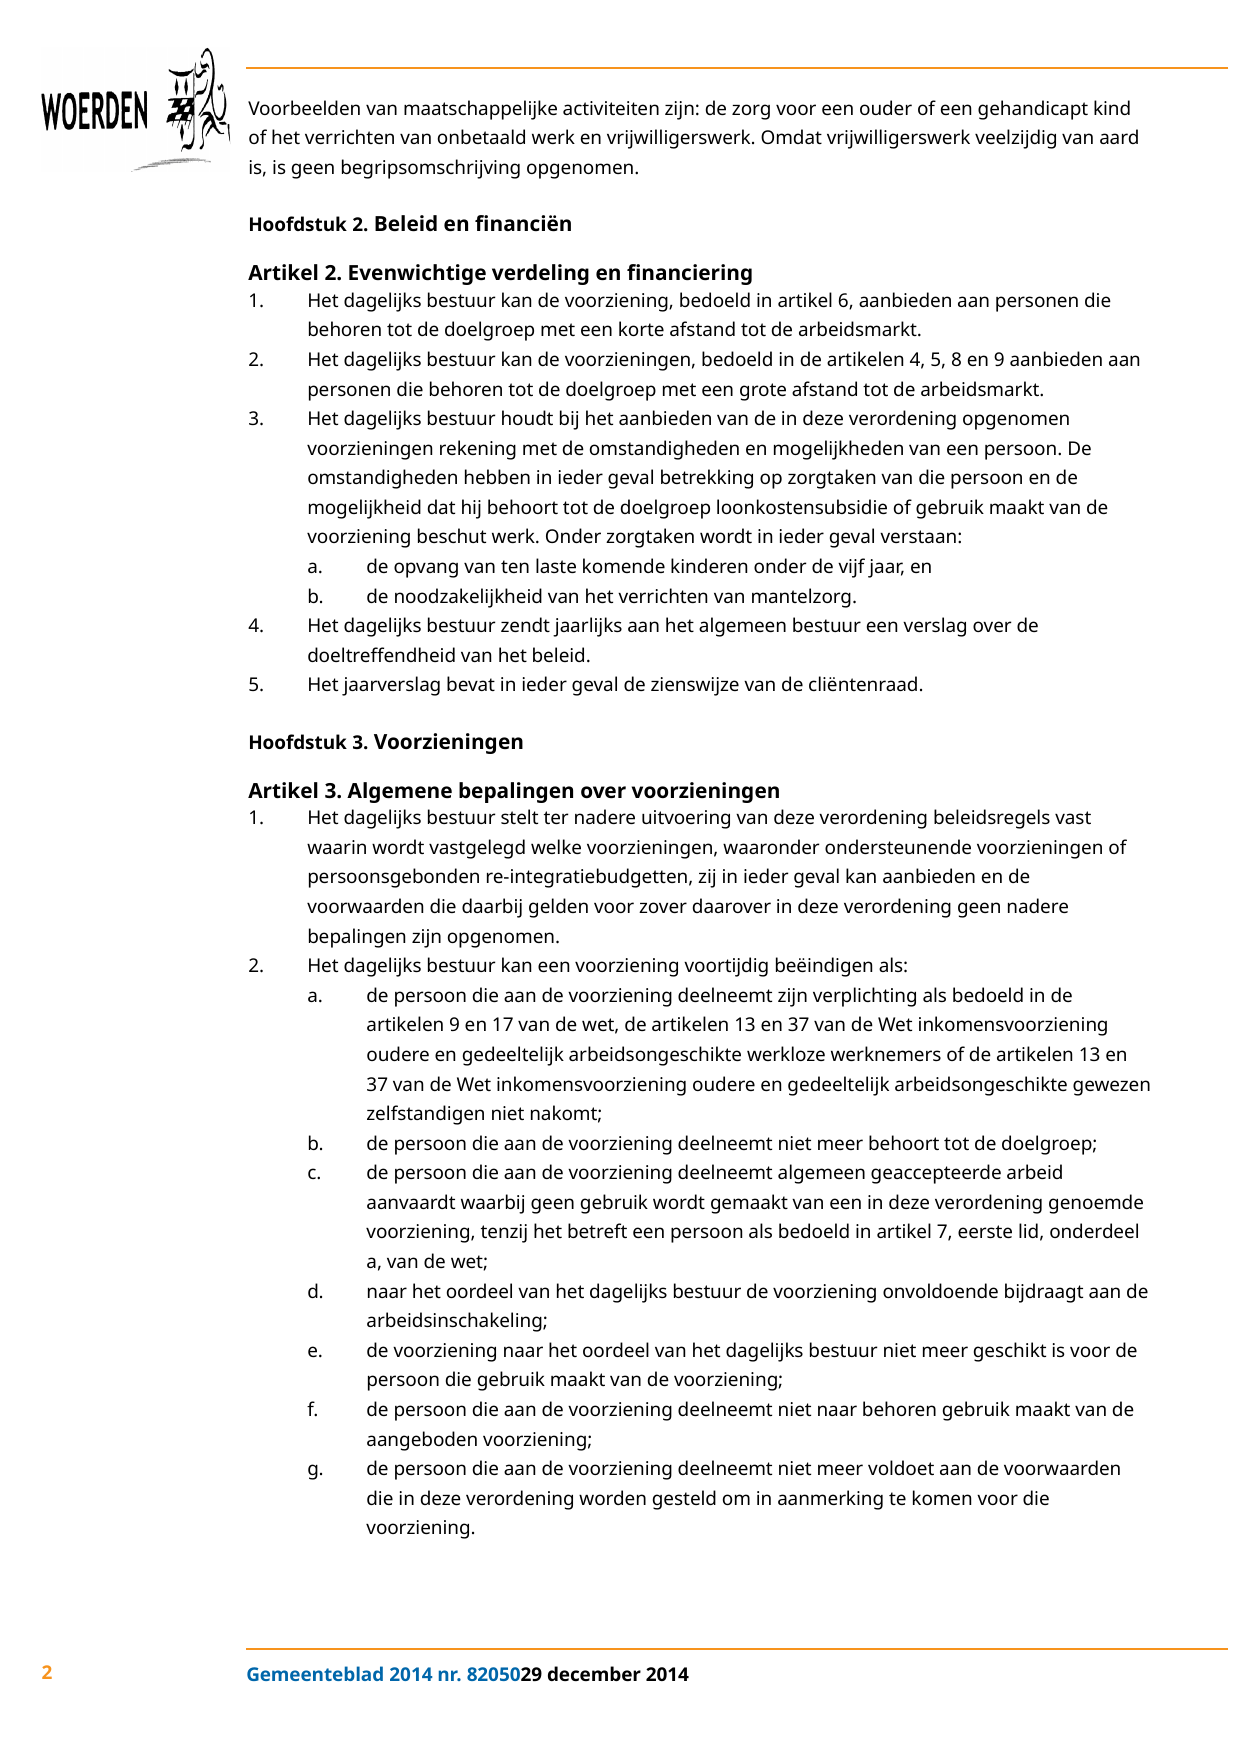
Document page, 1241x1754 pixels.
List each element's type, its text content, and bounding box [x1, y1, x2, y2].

list de persoon die aan de voorziening deelneemt niet meer behoort tot de doelgroep; [307, 1130, 1152, 1156]
list de noodzakelijkheid van het verrichten van mantelzorg. [307, 583, 1152, 608]
text Hoofdstuk 3. Voorzieningen [248, 727, 1152, 755]
text Artikel 2. Evenwichtige verdeling en financiering [248, 258, 1152, 287]
list Het dagelijks bestuur zendt jaarlijks aan het algemeen bestuur een verslag over de doeltreffendheid van het beleid. [248, 612, 1152, 668]
list Het dagelijks bestuur kan een voorziening voortijdig beëindigen als: [248, 952, 1152, 978]
list Het dagelijks bestuur stelt ter nadere uitvoering van deze verordening beleidsregels vast waarin wordt vastgelegd welke voorzieningen, waaronder ondersteunende voorzieningen of persoonsgebonden re-integratiebudgetten, zij in ieder geval kan aanbieden en de voorwaarden die daarbij gelden voor zover daarover in deze verordening geen nadere bepalingen zijn opgenomen. [248, 804, 1152, 949]
text Voorbeelden van maatschappelijke activiteiten zijn: de zorg voor een ouder of een gehandicapt kind of het verrichten van onbetaald werk en vrijwilligerswerk. Omdat vrijwilligerswerk veelzijdig van aard is, is geen begripsomschrijving opgenomen. [248, 95, 1152, 180]
list Het dagelijks bestuur kan de voorziening, bedoeld in artikel 6, aanbieden aan personen die behoren tot de doelgroep met een korte afstand tot de arbeidsmarkt. [248, 287, 1152, 342]
list de opvang van ten laste komende kinderen onder de vijf jaar, en [307, 553, 1152, 579]
list Het jaarverslag bevat in ieder geval de zienswijze van de cliëntenraad. [248, 672, 1152, 697]
text Hoofdstuk 2. Beleid en financiën [248, 209, 1152, 238]
list Het dagelijks bestuur houdt bij het aanbieden van de in deze verordening opgenomen voorzieningen rekening met de omstandigheden en mogelijkheden van een persoon. De omstandigheden hebben in ieder geval betrekking op zorgtaken van die persoon en de mogelijkheid dat hij behoort tot de doelgroep loonkostensubsidie of gebruik maakt van de voorziening beschut werk. Onder zorgtaken wordt in ieder geval verstaan: [248, 405, 1152, 549]
list de persoon die aan de voorziening deelneemt algemeen geaccepteerde arbeid aanvaardt waarbij geen gebruik wordt gemaakt van een in deze verordening genoemde voorziening, tenzij het betreft een persoon als bedoeld in artikel 7, eerste lid, onderdeel a, van de wet; [307, 1159, 1152, 1274]
picture [41, 47, 231, 172]
list de persoon die aan de voorziening deelneemt niet meer voldoet aan de voorwaarden die in deze verordening worden gesteld om in aanmerking te komen voor die voorziening. [307, 1455, 1152, 1540]
list de voorziening naar het oordeel van het dagelijks bestuur niet meer geschikt is voor de persoon die gebruik maakt van de voorziening; [307, 1337, 1152, 1392]
list de persoon die aan de voorziening deelneemt niet naar behoren gebruik maakt van de aangeboden voorziening; [307, 1396, 1152, 1452]
list Het dagelijks bestuur kan de voorzieningen, bedoeld in de artikelen 4, 5, 8 en 9 aanbieden aan personen die behoren tot de doelgroep met een grote afstand tot de arbeidsmarkt. [248, 346, 1152, 401]
text Artikel 3. Algemene bepalingen over voorzieningen [248, 776, 1152, 804]
list naar het oordeel van het dagelijks bestuur de voorziening onvoldoende bijdraagt aan de arbeidsinschakeling; [307, 1278, 1152, 1333]
list de persoon die aan de voorziening deelneemt zijn verplichting als bedoeld in de artikelen 9 en 17 van de wet, de artikelen 13 en 37 van de Wet inkomensvoorziening oudere en gedeeltelijk arbeidsongeschikte werkloze werknemers of de artikelen 13 en 37 van de Wet inkomensvoorziening oudere en gedeeltelijk arbeidsongeschikte gewezen zelfstandigen niet nakomt; [307, 982, 1152, 1126]
